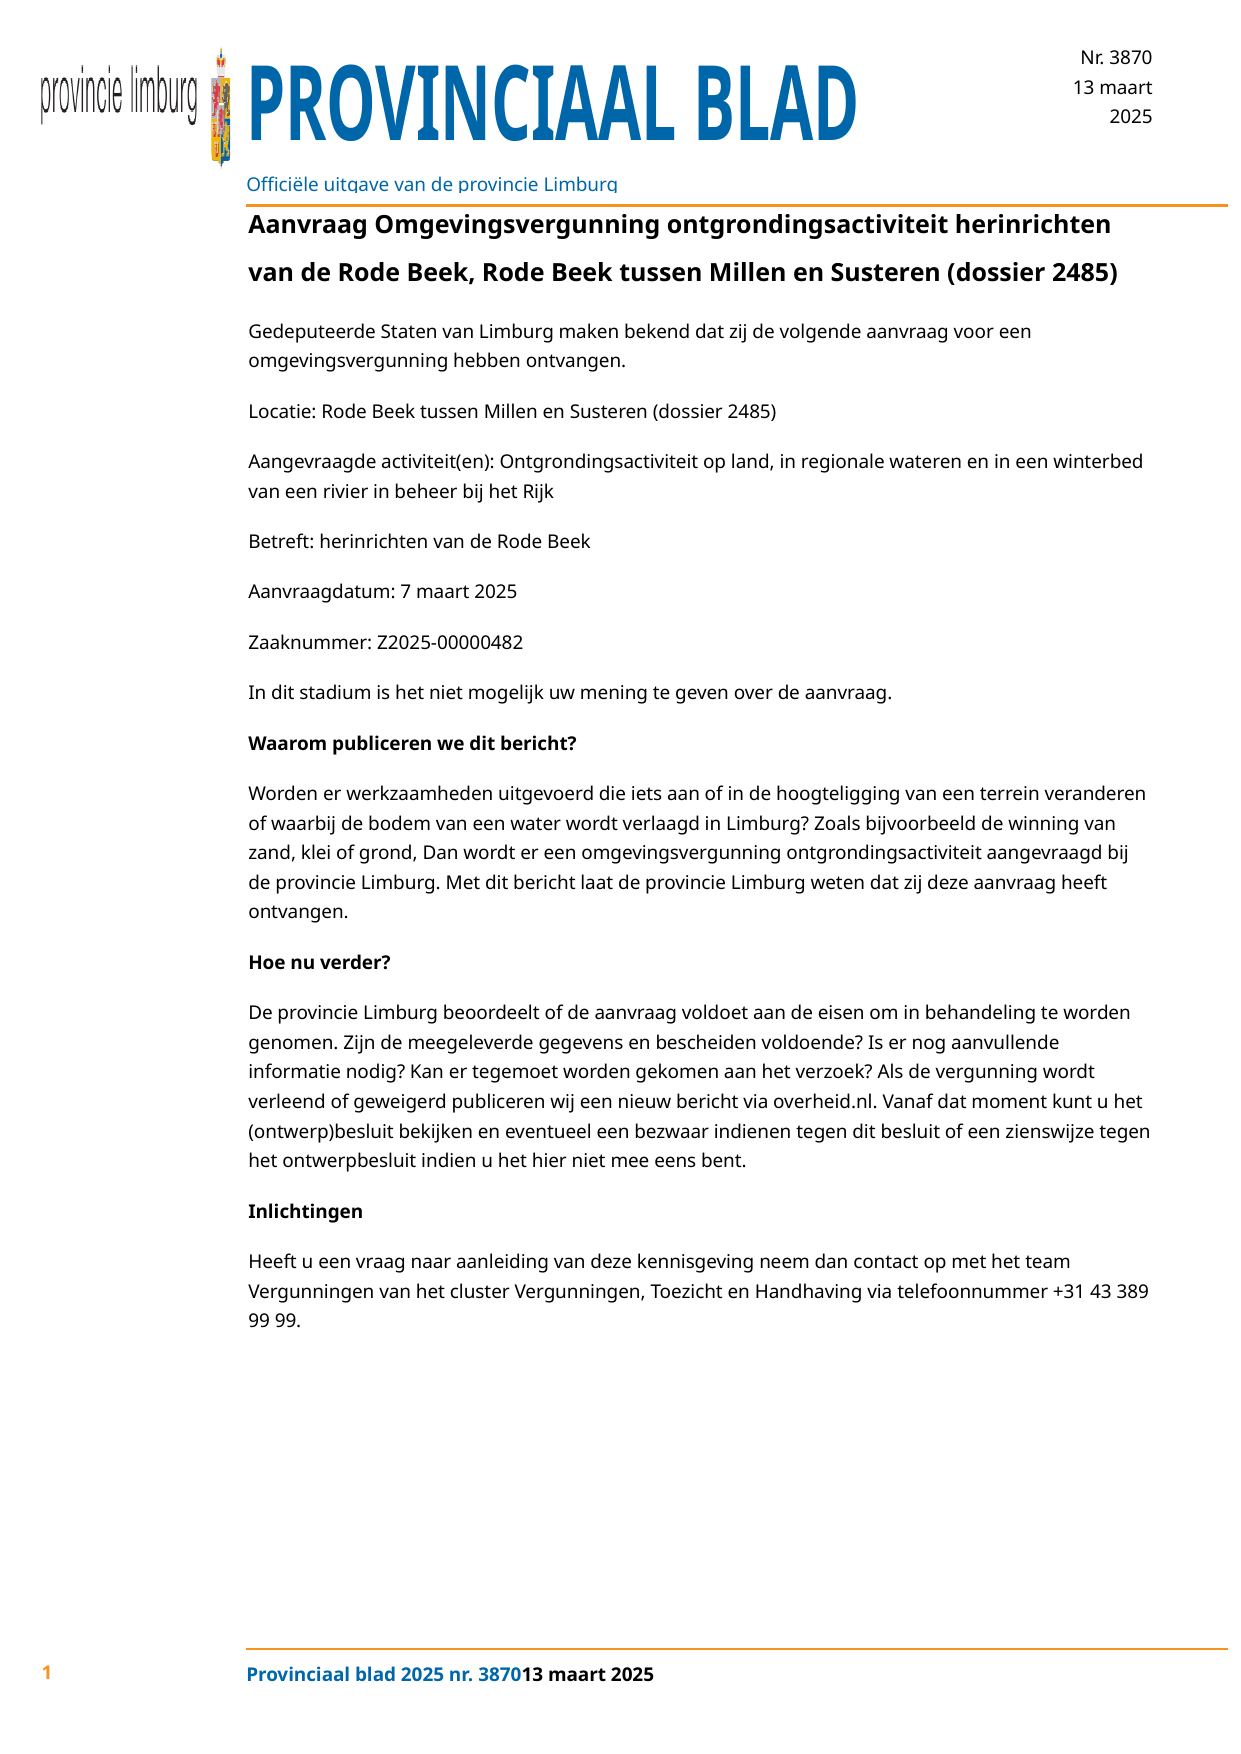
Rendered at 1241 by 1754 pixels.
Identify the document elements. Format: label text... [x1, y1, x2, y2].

text Waarom publiceren we dit bericht? [248, 730, 1152, 756]
text Heeft u een vraag naar aanleiding van deze kennisgeving neem dan contact op met het team Vergunningen van het cluster Vergunningen, Toezicht en Handhaving via telefoonnummer +31 43 389 99 99. [248, 1248, 1152, 1333]
text Betreft: herinrichten van de Rode Beek [248, 528, 1152, 554]
text Locatie: Rode Beek tussen Millen en Susteren (dossier 2485) [248, 398, 1152, 424]
text Zaaknummer: Z2025-00000482 [248, 629, 1152, 655]
text Inlichtingen [248, 1198, 1152, 1224]
text Worden er werkzaamheden uitgevoerd die iets aan of in de hoogteligging van een terrein veranderen of waarbij de bodem van een water wordt verlaagd in Limburg? Zoals bijvoorbeeld de winning van zand, klei of grond, Dan wordt er een omgevingsvergunning ontgrondingsactiviteit aangevraagd bij de provincie Limburg. Met dit bericht laat de provincie Limburg weten dat zij deze aanvraag heeft ontvangen. [248, 780, 1152, 924]
text In dit stadium is het niet mogelijk uw mening te geven over de aanvraag. [248, 679, 1152, 705]
text Hoe nu verder? [248, 949, 1152, 975]
text Aanvraag Omgevingsvergunning ontgrondingsactiviteit herinrichten van de Rode Beek, Rode Beek tussen Millen en Susteren (dossier 2485) [248, 207, 1152, 288]
text Aangevraagde activiteit(en): Ontgrondingsactiviteit op land, in regionale wateren en in een winterbed van een rivier in beheer bij het Rijk [248, 448, 1152, 504]
picture [41, 47, 231, 172]
text Gedeputeerde Staten van Limburg maken bekend dat zij de volgende aanvraag voor een omgevingsvergunning hebben ontvangen. [248, 318, 1152, 373]
text De provincie Limburg beoordeelt of de aanvraag voldoet aan de eisen om in behandeling te worden genomen. Zijn de meegeleverde gegevens en bescheiden voldoende? Is er nog aanvullende informatie nodig? Kan er tegemoet worden gekomen aan het verzoek? Als de vergunning wordt verleend of geweigerd publiceren wij een nieuw bericht via overheid.nl. Vanaf dat moment kunt u het (ontwerp)besluit bekijken en eventueel een bezwaar indienen tegen dit besluit of een zienswijze tegen het ontwerpbesluit indien u het hier niet mee eens bent. [248, 999, 1152, 1173]
text Aanvraagdatum: 7 maart 2025 [248, 579, 1152, 604]
